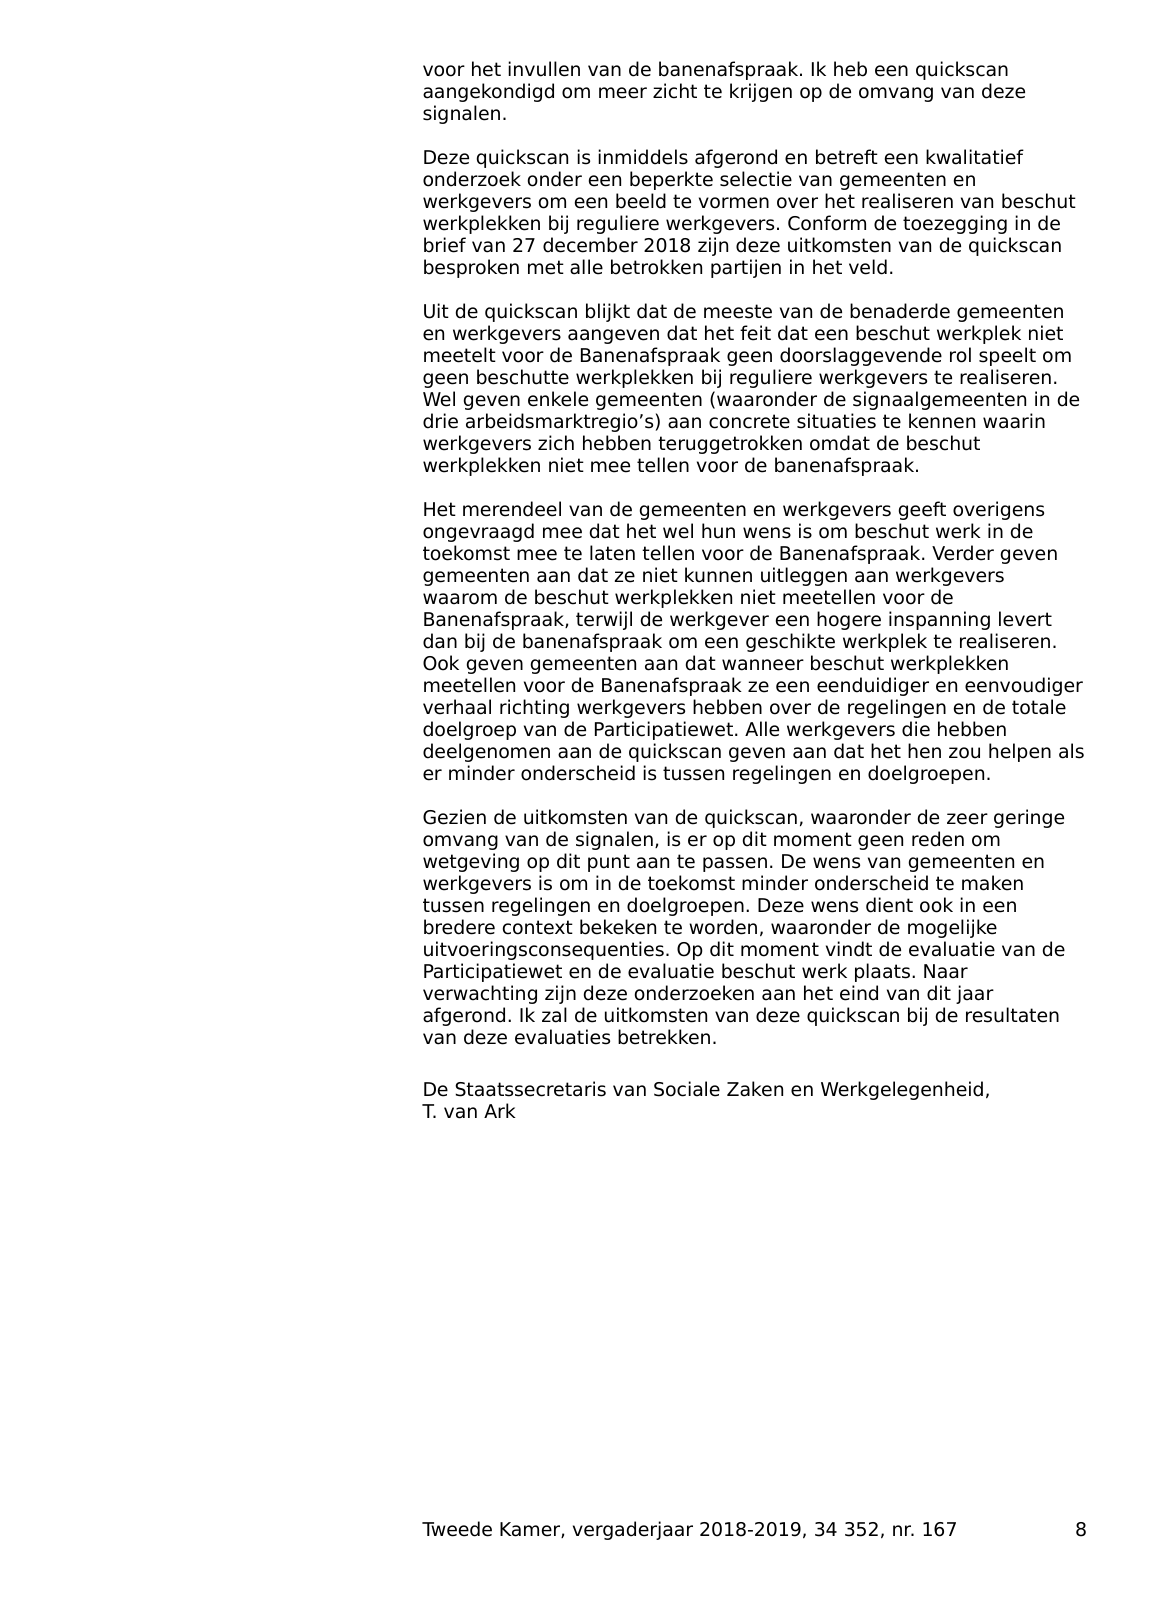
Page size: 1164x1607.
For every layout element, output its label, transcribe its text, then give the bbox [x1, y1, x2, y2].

text Gezien de uitkomsten van de quickscan, waaronder de zeer geringe omvang van de signalen, is er op dit moment geen reden om wetgeving op dit punt aan te passen. De wens van gemeenten en werkgevers is om in de toekomst minder onderscheid te maken tussen regelingen en doelgroepen. Deze wens dient ook in een bredere context bekeken te worden, waaronder de mogelijke uitvoeringsconsequenties. Op dit moment vindt de evaluatie van de Participatiewet en de evaluatie beschut werk plaats. Naar verwachting zijn deze onderzoeken aan het eind van dit jaar afgerond. Ik zal de uitkomsten van deze quickscan bij de resultaten van deze evaluaties betrekken. [422, 807, 1087, 1049]
text Uit de quickscan blijkt dat de meeste van de benaderde gemeenten en werkgevers aangeven dat het feit dat een beschut werkplek niet meetelt voor de Banenafspraak geen doorslaggevende rol speelt om geen beschutte werkplekken bij reguliere werkgevers te realiseren. Wel geven enkele gemeenten (waaronder de signaalgemeenten in de drie arbeidsmarktregio’s) aan concrete situaties te kennen waarin werkgevers zich hebben teruggetrokken omdat de beschut werkplekken niet mee tellen voor de banenafspraak. [422, 301, 1087, 477]
text voor het invullen van de banenafspraak. Ik heb een quickscan aangekondigd om meer zicht te krijgen op de omvang van deze signalen. [422, 59, 1087, 125]
text Deze quickscan is inmiddels afgerond en betreft een kwalitatief onderzoek onder een beperkte selectie van gemeenten en werkgevers om een beeld te vormen over het realiseren van beschut werkplekken bij reguliere werkgevers. Conform de toezegging in de brief van 27 december 2018 zijn deze uitkomsten van de quickscan besproken met alle betrokken partijen in het veld. [422, 147, 1087, 279]
text De Staatssecretaris van Sociale Zaken en Werkgelegenheid, T. van Ark [422, 1079, 1087, 1123]
text Het merendeel van de gemeenten en werkgevers geeft overigens ongevraagd mee dat het wel hun wens is om beschut werk in de toekomst mee te laten tellen voor de Banenafspraak. Verder geven gemeenten aan dat ze niet kunnen uitleggen aan werkgevers waarom de beschut werkplekken niet meetellen voor de Banenafspraak, terwijl de werkgever een hogere inspanning levert dan bij de banenafspraak om een geschikte werkplek te realiseren. Ook geven gemeenten aan dat wanneer beschut werkplekken meetellen voor de Banenafspraak ze een eenduidiger en eenvoudiger verhaal richting werkgevers hebben over de regelingen en de totale doelgroep van de Participatiewet. Alle werkgevers die hebben deelgenomen aan de quickscan geven aan dat het hen zou helpen als er minder onderscheid is tussen regelingen en doelgroepen. [422, 499, 1087, 785]
